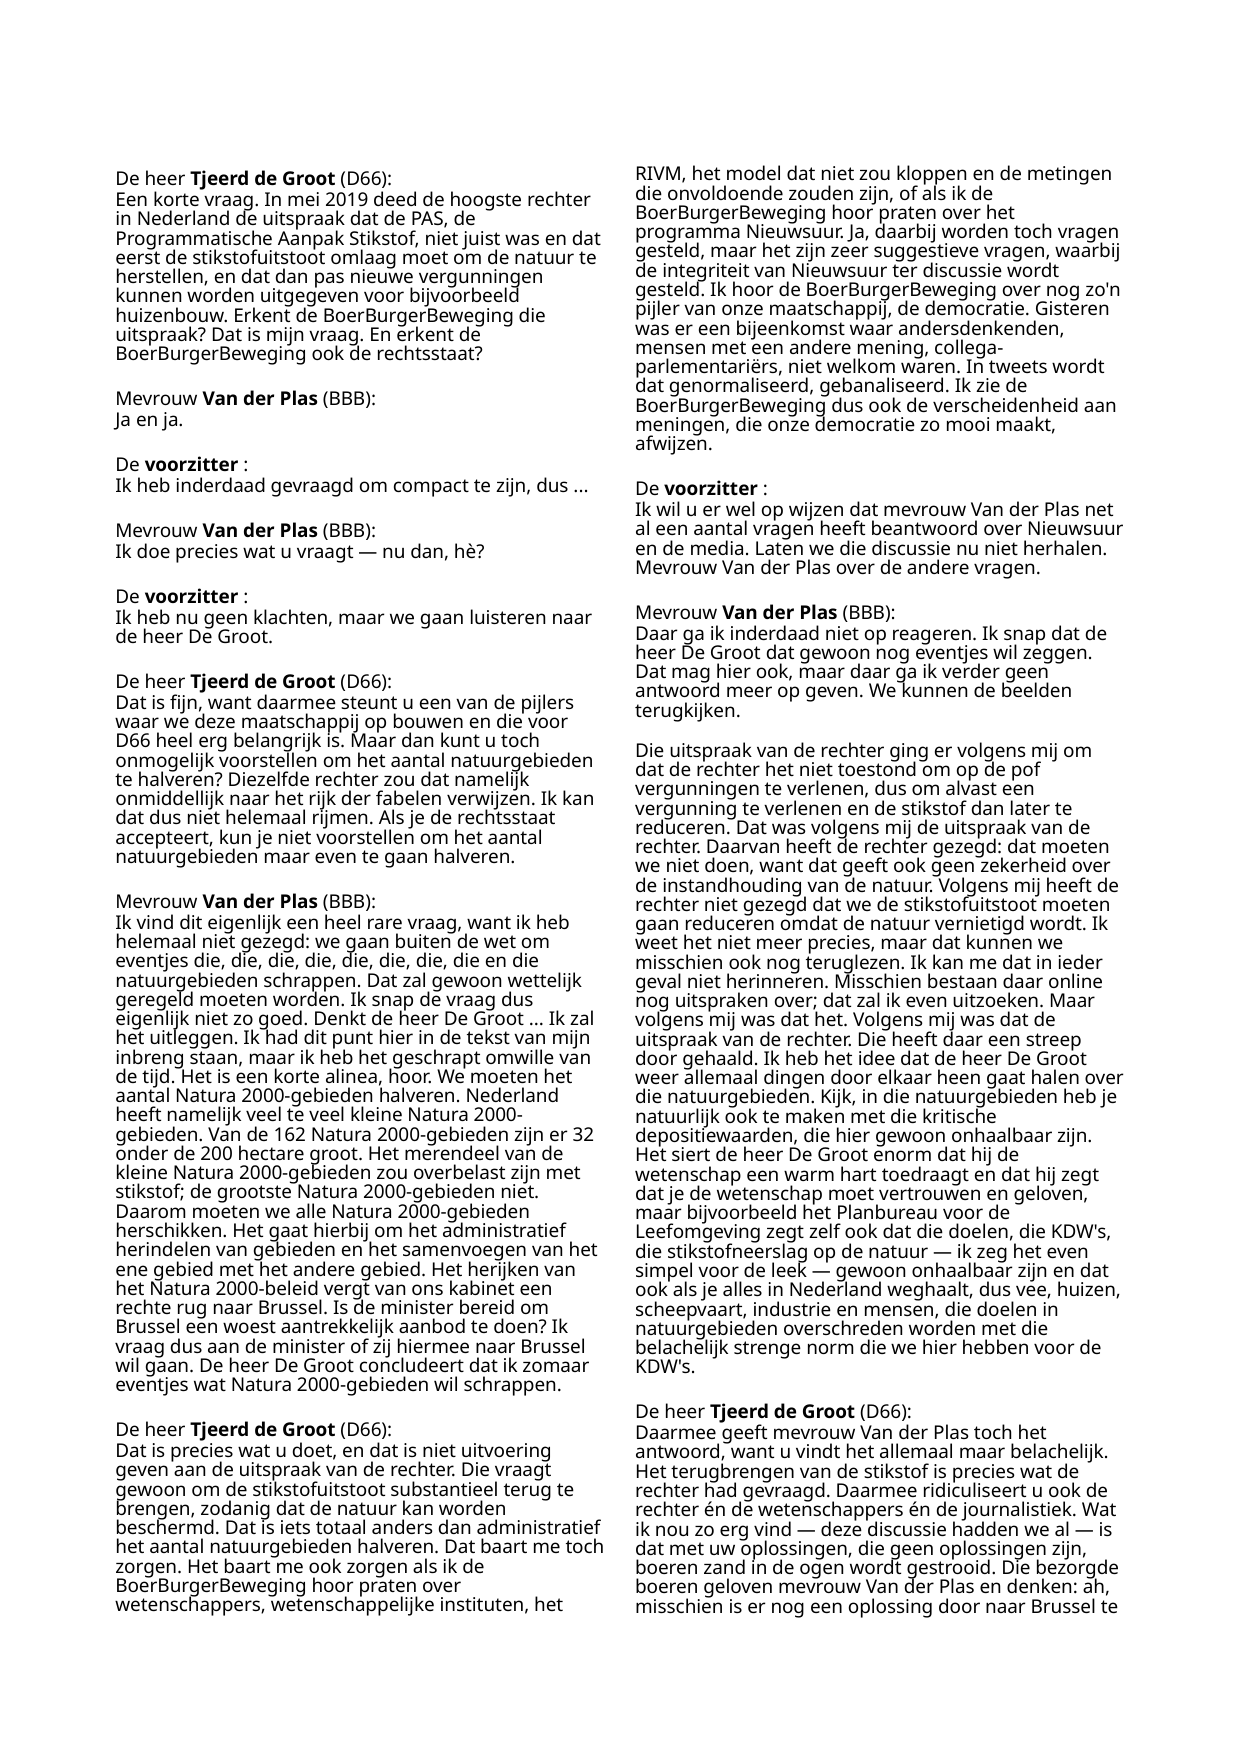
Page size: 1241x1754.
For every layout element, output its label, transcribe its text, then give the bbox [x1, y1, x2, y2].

text Dat is precies wat u doet, en dat is niet uitvoering geven aan de uitspraak van de rechter. Die vraagt gewoon om de stikstofuitstoot substantieel terug te brengen, zodanig dat de natuur kan worden beschermd. Dat is iets totaal anders dan administratief het aantal natuurgebieden halveren. Dat baart me toch zorgen. Het baart me ook zorgen als ik de BoerBurgerBeweging hoor praten over wetenschappers, wetenschappelijke instituten, het [115, 1442, 605, 1616]
text Ik heb nu geen klachten, maar we gaan luisteren naar de heer De Groot. [115, 609, 605, 647]
text Mevrouw Van der Plas (BBB): [635, 599, 1125, 624]
text De voorzitter : [635, 475, 1125, 501]
text Mevrouw Van der Plas (BBB): [115, 385, 605, 411]
text Daarmee geeft mevrouw Van der Plas toch het antwoord, want u vindt het allemaal maar belachelijk. Het terugbrengen van de stikstof is precies wat de rechter had gevraagd. Daarmee ridiculiseert u ook de rechter én de wetenschappers én de journalistiek. Wat ik nou zo erg vind — deze discussie hadden we al — is dat met uw oplossingen, die geen oplossingen zijn, boeren zand in de ogen wordt gestrooid. Die bezorgde boeren geloven mevrouw Van der Plas en denken: ah, misschien is er nog een oplossing door naar Brussel te [635, 1424, 1125, 1617]
text De voorzitter : [115, 583, 605, 609]
text Dat is fijn, want daarmee steunt u een van de pijlers waar we deze maatschappij op bouwen en die voor D66 heel erg belangrijk is. Maar dan kunt u toch onmogelijk voorstellen om het aantal natuurgebieden te halveren? Diezelfde rechter zou dat namelijk onmiddellijk naar het rijk der fabelen verwijzen. Ik kan dat dus niet helemaal rijmen. Als je de rechtsstaat accepteert, kun je niet voorstellen om het aantal natuurgebieden maar even te gaan halveren. [115, 694, 605, 867]
text Ik doe precies wat u vraagt — nu dan, hè? [115, 543, 605, 562]
text Mevrouw Van der Plas (BBB): [115, 517, 605, 543]
text Ik wil u er wel op wijzen dat mevrouw Van der Plas net al een aantal vragen heeft beantwoord over Nieuwsuur en de media. Laten we die discussie nu niet herhalen. Mevrouw Van der Plas over de andere vragen. [635, 501, 1125, 578]
text Mevrouw Van der Plas (BBB): [115, 888, 605, 914]
text De heer Tjeerd de Groot (D66): [115, 668, 605, 694]
text Die uitspraak van de rechter ging er volgens mij om dat de rechter het niet toestond om op de pof vergunningen te verlenen, dus om alvast een vergunning te verlenen en de stikstof dan later te reduceren. Dat was volgens mij de uitspraak van de rechter. Daarvan heeft de rechter gezegd: dat moeten we niet doen, want dat geeft ook geen zekerheid over de instandhouding van de natuur. Volgens mij heeft de rechter niet gezegd dat we de stikstofuitstoot moeten gaan reduceren omdat de natuur vernietigd wordt. Ik weet het niet meer precies, maar dat kunnen we misschien ook nog teruglezen. Ik kan me dat in ieder geval niet herinneren. Misschien bestaan daar online nog uitspraken over; dat zal ik even uitzoeken. Maar volgens mij was dat het. Volgens mij was dat de uitspraak van de rechter. Die heeft daar een streep door gehaald. Ik heb het idee dat de heer De Groot weer allemaal dingen door elkaar heen gaat halen over die natuurgebieden. Kijk, in die natuurgebieden heb je natuurlijk ook te maken met die kritische depositiewaarden, die hier gewoon onhaalbaar zijn. Het siert de heer De Groot enorm dat hij de wetenschap een warm hart toedraagt en dat hij zegt dat je de wetenschap moet vertrouwen en geloven, maar bijvoorbeeld het Planbureau voor de Leefomgeving zegt zelf ook dat die doelen, die KDW's, die stikstofneerslag op de natuur — ik zeg het even simpel voor de leek — gewoon onhaalbaar zijn en dat ook als je alles in Nederland weghaalt, dus vee, huizen, scheepvaart, industrie en mensen, die doelen in natuurgebieden overschreden worden met die belachelijk strenge norm die we hier hebben voor de KDW's. [635, 742, 1125, 1378]
text Ja en ja. [115, 411, 605, 430]
text De heer Tjeerd de Groot (D66): [115, 1416, 605, 1442]
text Ik vind dit eigenlijk een heel rare vraag, want ik heb helemaal niet gezegd: we gaan buiten de wet om eventjes die, die, die, die, die, die, die, die en die natuurgebieden schrappen. Dat zal gewoon wettelijk geregeld moeten worden. Ik snap de vraag dus eigenlijk niet zo goed. Denkt de heer De Groot ... Ik zal het uitleggen. Ik had dit punt hier in de tekst van mijn inbreng staan, maar ik heb het geschrapt omwille van de tijd. Het is een korte alinea, hoor. We moeten het aantal Natura 2000-gebieden halveren. Nederland heeft namelijk veel te veel kleine Natura 2000-gebieden. Van de 162 Natura 2000-gebieden zijn er 32 onder de 200 hectare groot. Het merendeel van de kleine Natura 2000-gebieden zou overbelast zijn met stikstof; de grootste Natura 2000-gebieden niet. Daarom moeten we alle Natura 2000-gebieden herschikken. Het gaat hierbij om het administratief herindelen van gebieden en het samenvoegen van het ene gebied met het andere gebied. Het herijken van het Natura 2000-beleid vergt van ons kabinet een rechte rug naar Brussel. Is de minister bereid om Brussel een woest aantrekkelijk aanbod te doen? Ik vraag dus aan de minister of zij hiermee naar Brussel wil gaan. De heer De Groot concludeert dat ik zomaar eventjes wat Natura 2000-gebieden wil schrappen. [115, 914, 605, 1396]
text RIVM, het model dat niet zou kloppen en de metingen die onvoldoende zouden zijn, of als ik de BoerBurgerBeweging hoor praten over het programma Nieuwsuur. Ja, daarbij worden toch vragen gesteld, maar het zijn zeer suggestieve vragen, waarbij de integriteit van Nieuwsuur ter discussie wordt gesteld. Ik hoor de BoerBurgerBeweging over nog zo'n pijler van onze maatschappij, de democratie. Gisteren was er een bijeenkomst waar andersdenkenden, mensen met een andere mening, collega-parlementariërs, niet welkom waren. In tweets wordt dat genormaliseerd, gebanaliseerd. Ik zie de BoerBurgerBeweging dus ook de verscheidenheid aan meningen, die onze democratie zo mooi maakt, afwijzen. [635, 165, 1125, 454]
text Daar ga ik inderdaad niet op reageren. Ik snap dat de heer De Groot dat gewoon nog eventjes wil zeggen. Dat mag hier ook, maar daar ga ik verder geen antwoord meer op geven. We kunnen de beelden terugkijken. [635, 624, 1125, 721]
text Ik heb inderdaad gevraagd om compact te zijn, dus ... [115, 477, 605, 496]
text De voorzitter : [115, 451, 605, 477]
text De heer Tjeerd de Groot (D66): [635, 1398, 1125, 1424]
text Een korte vraag. In mei 2019 deed de hoogste rechter in Nederland de uitspraak dat de PAS, de Programmatische Aanpak Stikstof, niet juist was en dat eerst de stikstofuitstoot omlaag moet om de natuur te herstellen, en dat dan pas nieuwe vergunningen kunnen worden uitgegeven voor bijvoorbeeld huizenbouw. Erkent de BoerBurgerBeweging die uitspraak? Dat is mijn vraag. En erkent de BoerBurgerBeweging ook de rechtsstaat? [115, 191, 605, 364]
text De heer Tjeerd de Groot (D66): [115, 165, 605, 191]
